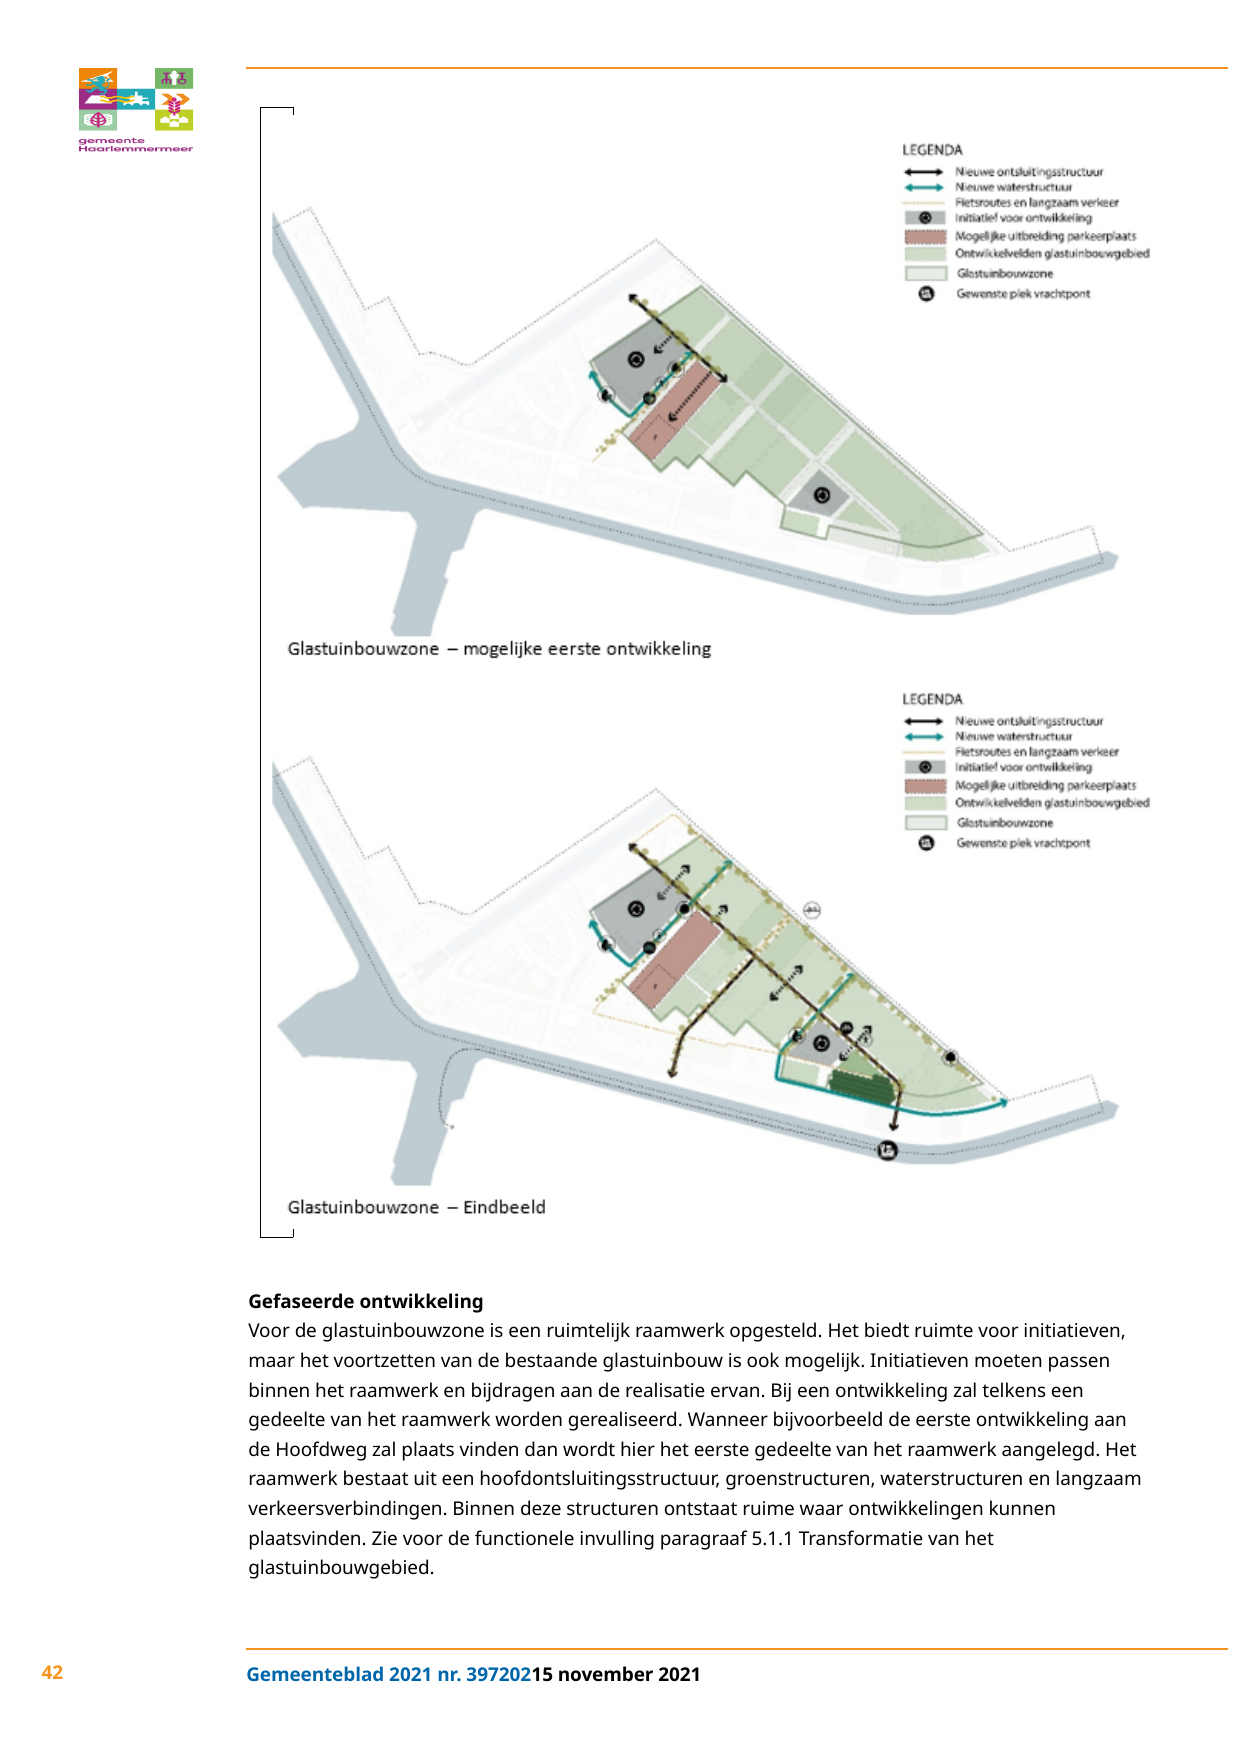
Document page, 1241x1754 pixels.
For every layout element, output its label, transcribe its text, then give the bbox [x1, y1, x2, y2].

picture [41, 47, 231, 172]
picture [268, 115, 1173, 1229]
text Gefaseerde ontwikkeling [248, 1288, 1152, 1314]
text Voor de glastuinbouwzone is een ruimtelijk raamwerk opgesteld. Het biedt ruimte voor initiatieven, maar het voortzetten van de bestaande glastuinbouw is ook mogelijk. Initiatieven moeten passen binnen het raamwerk en bijdragen aan de realisatie ervan. Bij een ontwikkeling zal telkens een gedeelte van het raamwerk worden gerealiseerd. Wanneer bijvoorbeeld de eerste ontwikkeling aan de Hoofdweg zal plaats vinden dan wordt hier het eerste gedeelte van het raamwerk aangelegd. Het raamwerk bestaat uit een hoofdontsluitingsstructuur, groenstructuren, waterstructuren en langzaam verkeersverbindingen. Binnen deze structuren ontstaat ruime waar ontwikkelingen kunnen plaatsvinden. Zie voor de functionele invulling paragraaf 5.1.1 Transformatie van het glastuinbouwgebied. [248, 1318, 1152, 1580]
